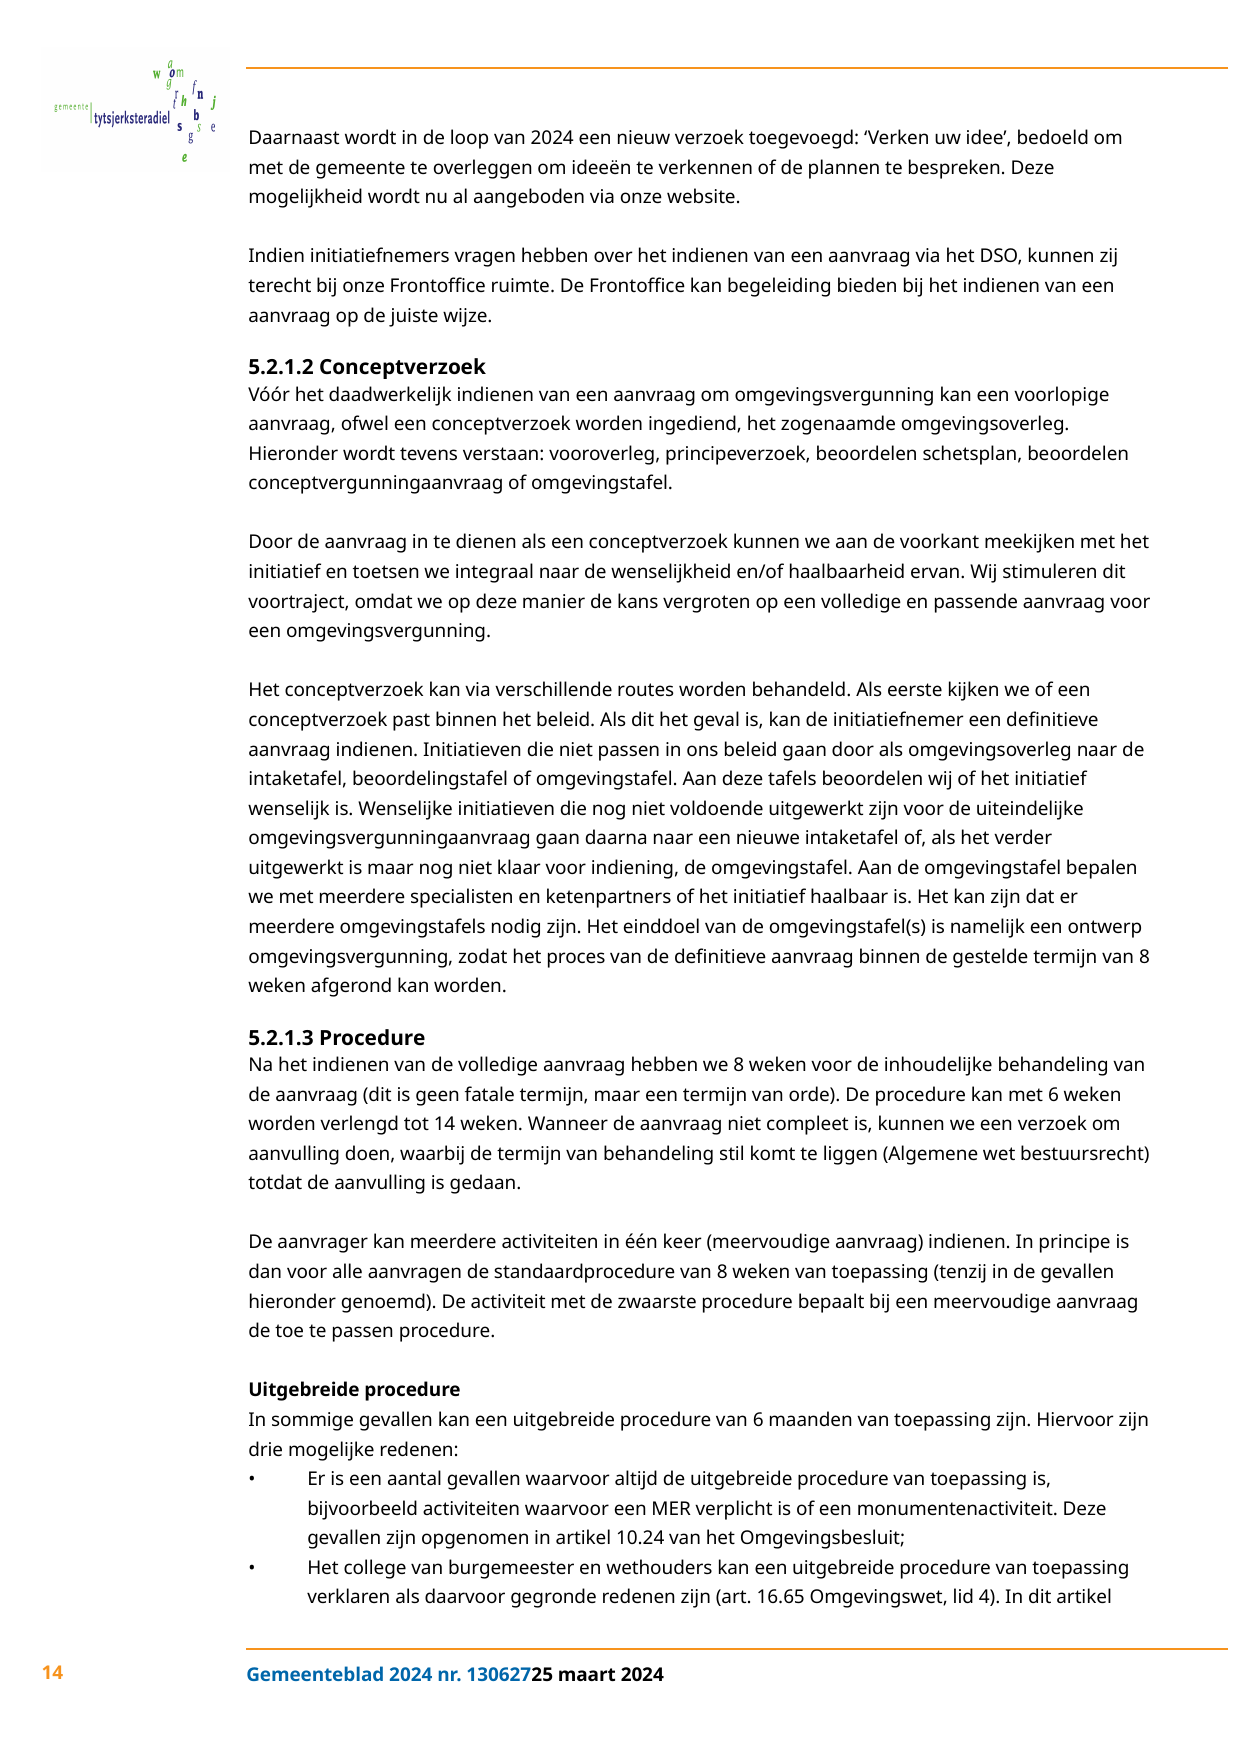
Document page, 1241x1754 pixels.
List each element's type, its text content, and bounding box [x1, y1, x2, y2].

picture [41, 47, 231, 172]
list Er is een aantal gevallen waarvoor altijd de uitgebreide procedure van toepassing is, bijvoorbeeld activiteiten waarvoor een MER verplicht is of een monumentenactiviteit. Deze gevallen zijn opgenomen in artikel 10.24 van het Omgevingsbesluit; [248, 1465, 1152, 1550]
text 5.2.1.2 Conceptverzoek [248, 352, 1152, 381]
list Het college van burgemeester en wethouders kan een uitgebreide procedure van toepassing verklaren als daarvoor gegronde redenen zijn (art. 16.65 Omgevingswet, lid 4). In dit artikel [248, 1554, 1152, 1609]
text De aanvrager kan meerdere activiteiten in één keer (meervoudige aanvraag) indienen. In principe is dan voor alle aanvragen de standaardprocedure van 8 weken van toepassing (tenzij in de gevallen hieronder genoemd). De activiteit met de zwaarste procedure bepaalt bij een meervoudige aanvraag de toe te passen procedure. [248, 1229, 1152, 1343]
text 5.2.1.3 Procedure [248, 1023, 1152, 1051]
text In sommige gevallen kan een uitgebreide procedure van 6 maanden van toepassing zijn. Hiervoor zijn drie mogelijke redenen: [248, 1406, 1152, 1462]
text Vóór het daadwerkelijk indienen van een aanvraag om omgevingsvergunning kan een voorlopige aanvraag, ofwel een conceptverzoek worden ingediend, het zogenaamde omgevingsoverleg. Hieronder wordt tevens verstaan: vooroverleg, principeverzoek, beoordelen schetsplan, beoordelen conceptvergunningaanvraag of omgevingstafel. [248, 381, 1152, 495]
text Het conceptverzoek kan via verschillende routes worden behandeld. Als eerste kijken we of een conceptverzoek past binnen het beleid. Als dit het geval is, kan de initiatiefnemer een definitieve aanvraag indienen. Initiatieven die niet passen in ons beleid gaan door als omgevingsoverleg naar de intaketafel, beoordelingstafel of omgevingstafel. Aan deze tafels beoordelen wij of het initiatief wenselijk is. Wenselijke initiatieven die nog niet voldoende uitgewerkt zijn voor de uiteindelijke omgevingsvergunningaanvraag gaan daarna naar een nieuwe intaketafel of, als het verder uitgewerkt is maar nog niet klaar voor indiening, de omgevingstafel. Aan de omgevingstafel bepalen we met meerdere specialisten en ketenpartners of het initiatief haalbaar is. Het kan zijn dat er meerdere omgevingstafels nodig zijn. Het einddoel van de omgevingstafel(s) is namelijk een ontwerp omgevingsvergunning, zodat het proces van de definitieve aanvraag binnen de gestelde termijn van 8 weken afgerond kan worden. [248, 677, 1152, 998]
text Daarnaast wordt in de loop van 2024 een nieuw verzoek toegevoegd: ‘Verken uw idee’, bedoeld om met de gemeente te overleggen om ideeën te verkennen of de plannen te bespreken. Deze mogelijkheid wordt nu al aangeboden via onze website. [248, 124, 1152, 209]
text Uitgebreide procedure [248, 1377, 1152, 1402]
text Door de aanvraag in te dienen als een conceptverzoek kunnen we aan de voorkant meekijken met het initiatief en toetsen we integraal naar de wenselijkheid en/of haalbaarheid ervan. Wij stimuleren dit voortraject, omdat we op deze manier de kans vergroten op een volledige en passende aanvraag voor een omgevingsvergunning. [248, 529, 1152, 643]
text Indien initiatiefnemers vragen hebben over het indienen van een aanvraag via het DSO, kunnen zij terecht bij onze Frontoffice ruimte. De Frontoffice kan begeleiding bieden bij het indienen van een aanvraag op de juiste wijze. [248, 243, 1152, 328]
text Na het indienen van de volledige aanvraag hebben we 8 weken voor de inhoudelijke behandeling van de aanvraag (dit is geen fatale termijn, maar een termijn van orde). De procedure kan met 6 weken worden verlengd tot 14 weken. Wanneer de aanvraag niet compleet is, kunnen we een verzoek om aanvulling doen, waarbij de termijn van behandeling stil komt te liggen (Algemene wet bestuursrecht) totdat de aanvulling is gedaan. [248, 1051, 1152, 1195]
